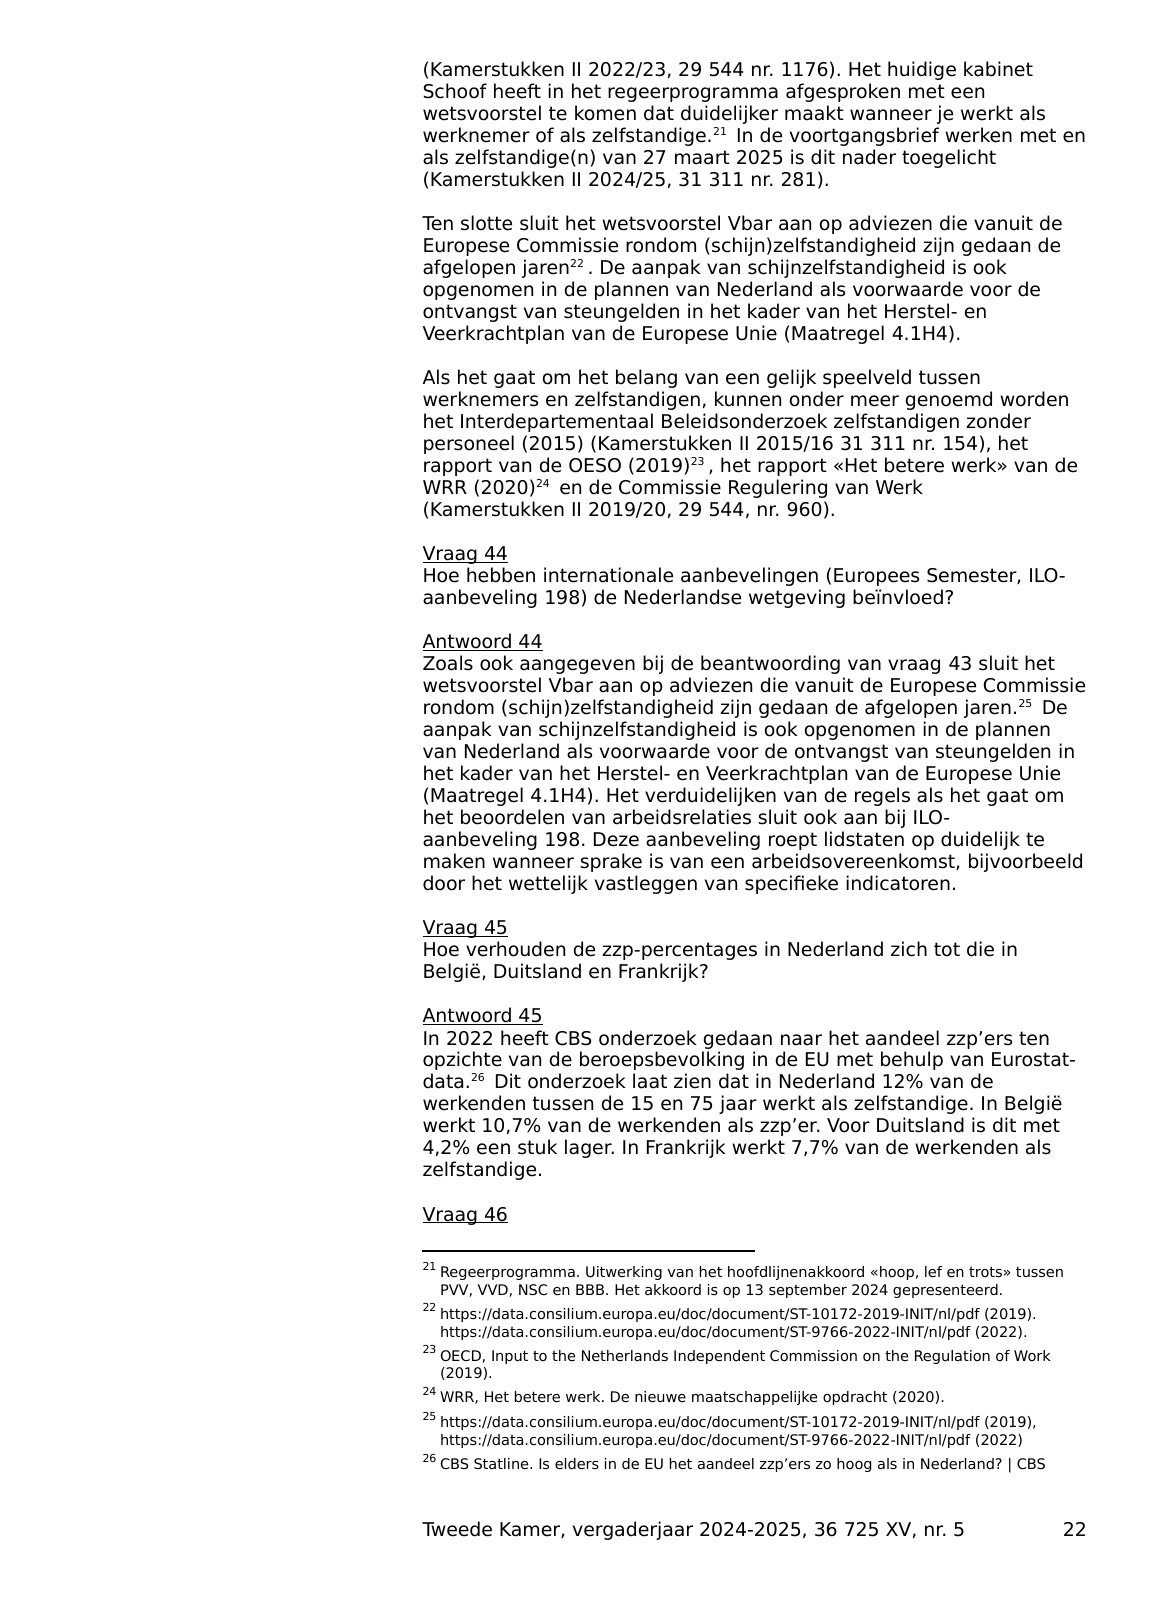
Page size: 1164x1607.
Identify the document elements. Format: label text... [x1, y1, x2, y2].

text Vraag 45 [422, 917, 1087, 939]
text Vraag 44 [422, 543, 1087, 565]
text Hoe verhouden de zzp-percentages in Nederland zich tot die in België, Duitsland en Frankrijk? [422, 939, 1087, 983]
text (Kamerstukken II 2022/23, 29 544 nr. 1176). Het huidige kabinet Schoof heeft in het regeerprogramma afgesproken met een wetsvoorstel te komen dat duidelijker maakt wanneer je werkt als werknemer of als zelfstandige. In de voortgangsbrief werken met en als zelfstandige(n) van 27 maart 2025 is dit nader toegelicht (Kamerstukken II 2024/25, 31 311 nr. 281). [422, 59, 1087, 191]
text OECD, Input to the Netherlands Independent Commission on the Regulation of Work (2019). [422, 1343, 1087, 1382]
text https://data.consilium.europa.eu/doc/document/ST-10172-2019-INIT/nl/pdf (2019), https://data.consilium.europa.eu/doc/document/ST-9766-2022-INIT/nl/pdf (2022) [422, 1410, 1087, 1449]
text In 2022 heeft CBS onderzoek gedaan naar het aandeel zzp’ers ten opzichte van de beroepsbevolking in de EU met behulp van Eurostat-data. Dit onderzoek laat zien dat in Nederland 12% van de werkenden tussen de 15 en 75 jaar werkt als zelfstandige. In België werkt 10,7% van de werkenden als zzp’er. Voor Duitsland is dit met 4,2% een stuk lager. In Frankrijk werkt 7,7% van de werkenden als zelfstandige. [422, 1027, 1087, 1181]
text Ten slotte sluit het wetsvoorstel Vbar aan op adviezen die vanuit de Europese Commissie rondom (schijn)zelfstandigheid zijn gedaan de afgelopen jaren. De aanpak van schijnzelfstandigheid is ook opgenomen in de plannen van Nederland als voorwaarde voor de ontvangst van steungelden in het kader van het Herstel- en Veerkrachtplan van de Europese Unie (Maatregel 4.1H4). [422, 213, 1087, 345]
text CBS Statline. Is elders in de EU het aandeel zzp’ers zo hoog als in Nederland? | CBS [422, 1452, 1087, 1474]
text Hoe hebben internationale aanbevelingen (Europees Semester, ILO-aanbeveling 198) de Nederlandse wetgeving beïnvloed? [422, 565, 1087, 609]
text Zoals ook aangegeven bij de beantwoording van vraag 43 sluit het wetsvoorstel Vbar aan op adviezen die vanuit de Europese Commissie rondom (schijn)zelfstandigheid zijn gedaan de afgelopen jaren. De aanpak van schijnzelfstandigheid is ook opgenomen in de plannen van Nederland als voorwaarde voor de ontvangst van steungelden in het kader van het Herstel- en Veerkrachtplan van de Europese Unie (Maatregel 4.1H4). Het verduidelijken van de regels als het gaat om het beoordelen van arbeidsrelaties sluit ook aan bij ILO-aanbeveling 198. Deze aanbeveling roept lidstaten op duidelijk te maken wanneer sprake is van een arbeidsovereenkomst, bijvoorbeeld door het wettelijk vastleggen van specifieke indicatoren. [422, 653, 1087, 895]
text Antwoord 45 [422, 1005, 1087, 1027]
text Regeerprogramma. Uitwerking van het hoofdlijnenakkoord «hoop, lef en trots» tussen PVV, VVD, NSC en BBB. Het akkoord is op 13 september 2024 gepresenteerd. [422, 1260, 1087, 1299]
text Als het gaat om het belang van een gelijk speelveld tussen werknemers en zelfstandigen, kunnen onder meer genoemd worden het Interdepartementaal Beleidsonderzoek zelfstandigen zonder personeel (2015) (Kamerstukken II 2015/16 31 311 nr. 154), het rapport van de OESO (2019), het rapport «Het betere werk» van de WRR (2020) en de Commissie Regulering van Werk (Kamerstukken II 2019/20, 29 544, nr. 960). [422, 367, 1087, 521]
text Vraag 46 [422, 1203, 1087, 1225]
text https://data.consilium.europa.eu/doc/document/ST-10172-2019-INIT/nl/pdf (2019). https://data.consilium.europa.eu/doc/document/ST-9766-2022-INIT/nl/pdf (2022). [422, 1302, 1087, 1341]
text WRR, Het betere werk. De nieuwe maatschappelijke opdracht (2020). [422, 1385, 1087, 1407]
text Antwoord 44 [422, 631, 1087, 653]
